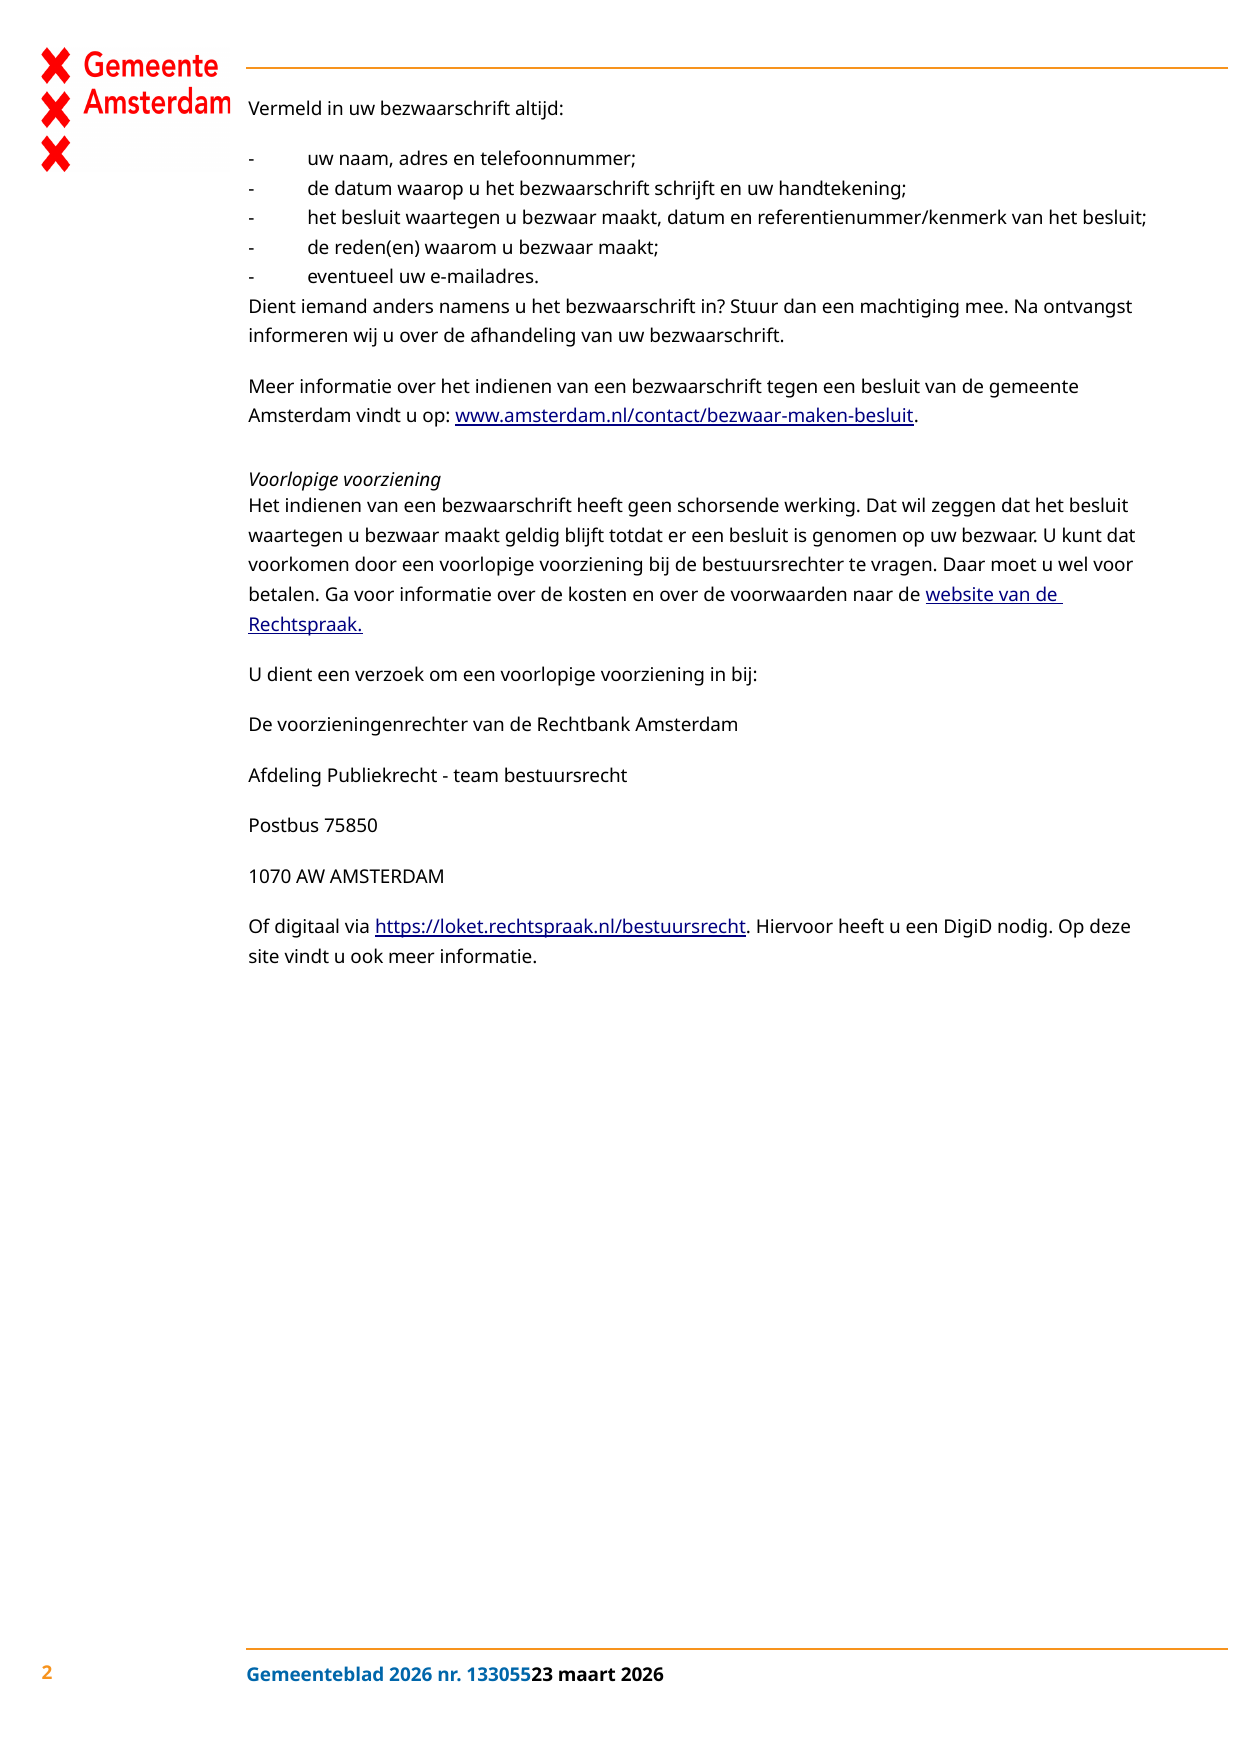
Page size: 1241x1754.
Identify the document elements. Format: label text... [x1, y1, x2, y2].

text De voorzieningenrechter van de Rechtbank Amsterdam [248, 712, 1152, 737]
list uw naam, adres en telefoonnummer; [248, 145, 1152, 171]
text Of digitaal via https://loket.rechtspraak.nl/bestuursrecht. Hiervoor heeft u een DigiD nodig. Op deze site vindt u ook meer informatie. [248, 913, 1152, 968]
text Voorlopige voorziening [248, 467, 1152, 492]
text Meer informatie over het indienen van een bezwaarschrift tegen een besluit van de gemeente Amsterdam vindt u op: www.amsterdam.nl/contact/bezwaar-maken-besluit. [248, 373, 1152, 428]
text 1070 AW AMSTERDAM [248, 863, 1152, 888]
text Dient iemand anders namens u het bezwaarschrift in? Stuur dan een machtiging mee. Na ontvangst informeren wij u over de afhandeling van uw bezwaarschrift. [248, 293, 1152, 348]
list de reden(en) waarom u bezwaar maakt; [248, 234, 1152, 260]
text Vermeld in uw bezwaarschrift altijd: [248, 95, 1152, 121]
text U dient een verzoek om een voorlopige voorziening in bij: [248, 661, 1152, 687]
text Het indienen van een bezwaarschrift heeft geen schorsende werking. Dat wil zeggen dat het besluit waartegen u bezwaar maakt geldig blijft totdat er een besluit is genomen op uw bezwaar. U kunt dat voorkomen door een voorlopige voorziening bij de bestuursrechter te vragen. Daar moet u wel voor betalen. Ga voor informatie over de kosten en over de voorwaarden naar de website van de Rechtspraak. [248, 492, 1152, 636]
text Postbus 75850 [248, 812, 1152, 838]
picture [41, 47, 231, 172]
list het besluit waartegen u bezwaar maakt, datum en referentienummer/kenmerk van het besluit; [248, 204, 1152, 230]
list eventueel uw e-mailadres. [248, 263, 1152, 289]
list de datum waarop u het bezwaarschrift schrijft en uw handtekening; [248, 175, 1152, 201]
text Afdeling Publiekrecht - team bestuursrecht [248, 762, 1152, 788]
